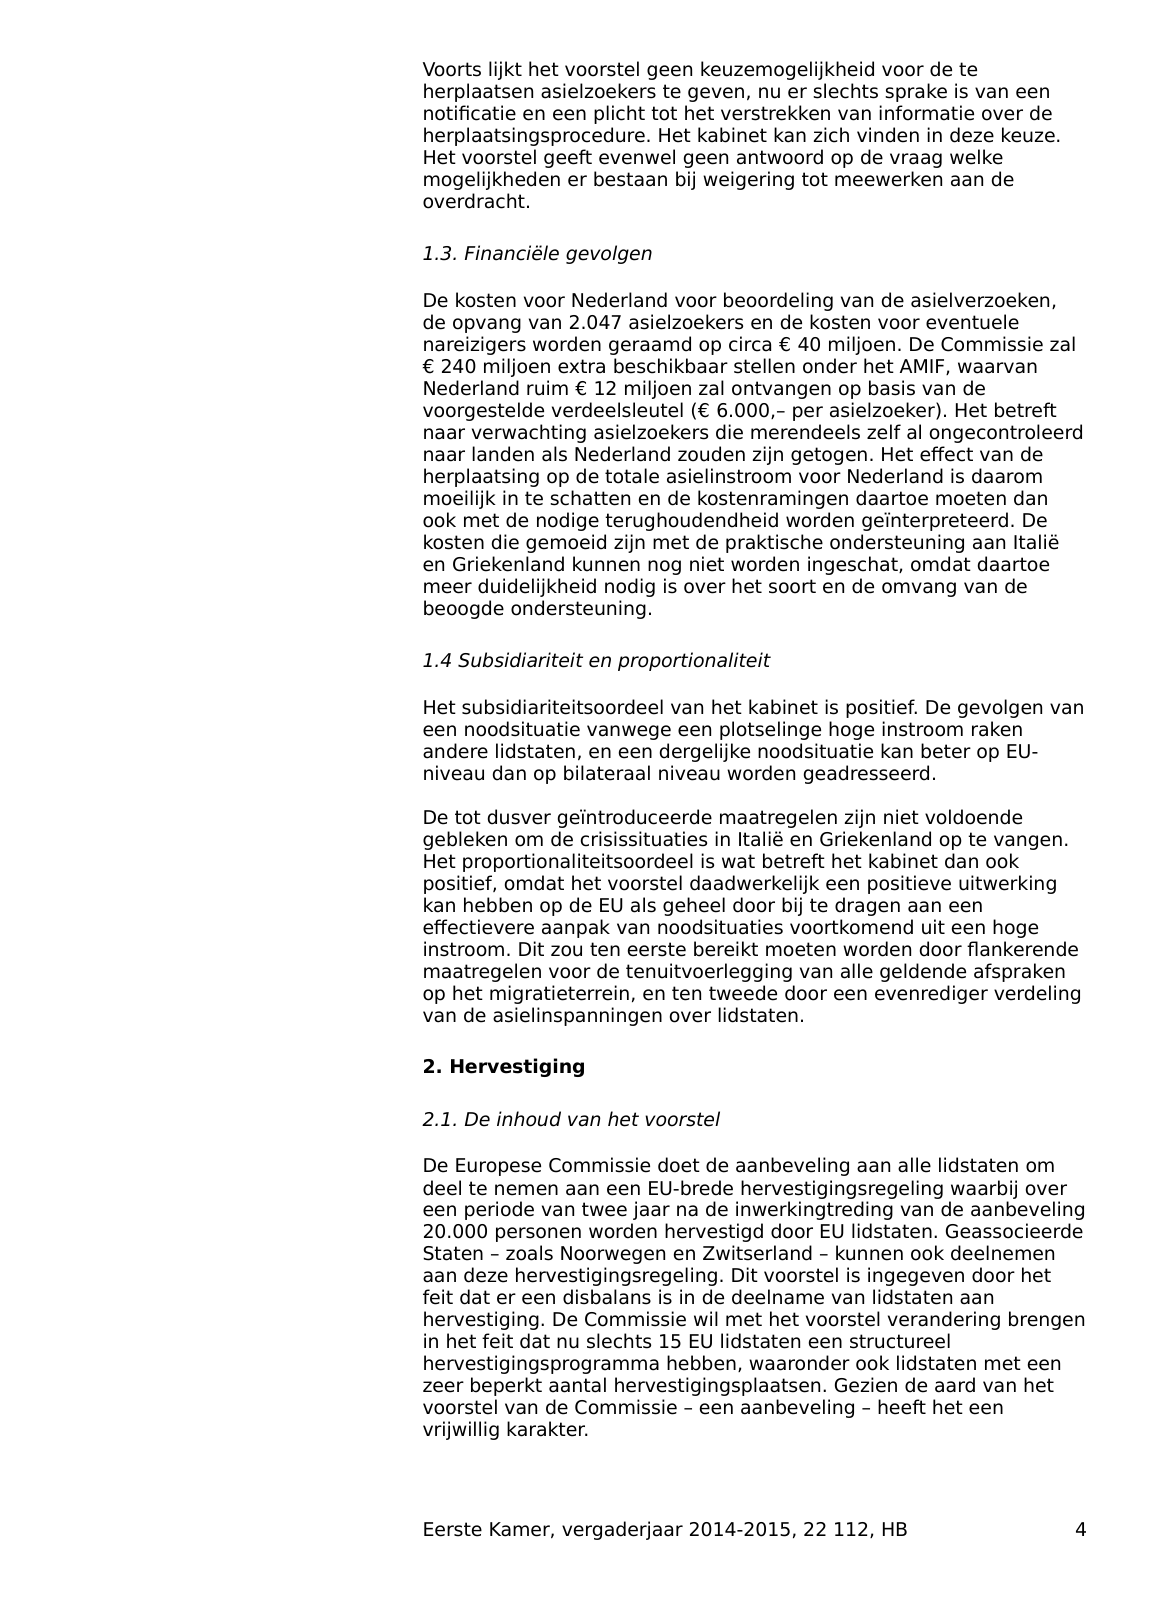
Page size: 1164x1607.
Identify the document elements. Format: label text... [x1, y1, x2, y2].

text De tot dusver geïntroduceerde maatregelen zijn niet voldoende gebleken om de crisissituaties in Italië en Griekenland op te vangen. Het proportionaliteitsoordeel is wat betreft het kabinet dan ook positief, omdat het voorstel daadwerkelijk een positieve uitwerking kan hebben op de EU als geheel door bij te dragen aan een effectievere aanpak van noodsituaties voortkomend uit een hoge instroom. Dit zou ten eerste bereikt moeten worden door flankerende maatregelen voor de tenuitvoerlegging van alle geldende afspraken op het migratieterrein, en ten tweede door een evenrediger verdeling van de asielinspanningen over lidstaten. [422, 807, 1087, 1026]
text Het subsidiariteitsoordeel van het kabinet is positief. De gevolgen van een noodsituatie vanwege een plotselinge hoge instroom raken andere lidstaten, en een dergelijke noodsituatie kan beter op EU-niveau dan op bilateraal niveau worden geadresseerd. [422, 697, 1087, 784]
text Voorts lijkt het voorstel geen keuzemogelijkheid voor de te herplaatsen asielzoekers te geven, nu er slechts sprake is van een notificatie en een plicht tot het verstrekken van informatie over de herplaatsingsprocedure. Het kabinet kan zich vinden in deze keuze. Het voorstel geeft evenwel geen antwoord op de vraag welke mogelijkheden er bestaan bij weigering tot meewerken aan de overdracht. [422, 59, 1087, 213]
subtitle 1.3. Financiële gevolgen [422, 243, 1087, 265]
text De Europese Commissie doet de aanbeveling aan alle lidstaten om deel te nemen aan een EU-brede hervestigingsregeling waarbij over een periode van twee jaar na de inwerkingtreding van de aanbeveling 20.000 personen worden hervestigd door EU lidstaten. Geassocieerde Staten – zoals Noorwegen en Zwitserland – kunnen ook deelnemen aan deze hervestigingsregeling. Dit voorstel is ingegeven door het feit dat er een disbalans is in de deelname van lidstaten aan hervestiging. De Commissie wil met het voorstel verandering brengen in het feit dat nu slechts 15 EU lidstaten een structureel hervestigingsprogramma hebben, waaronder ook lidstaten met een zeer beperkt aantal hervestigingsplaatsen. Gezien de aard van het voorstel van de Commissie – een aanbeveling – heeft het een vrijwillig karakter. [422, 1155, 1087, 1441]
subtitle 1.4 Subsidiariteit en proportionaliteit [422, 649, 1087, 672]
text De kosten voor Nederland voor beoordeling van de asielverzoeken, de opvang van 2.047 asielzoekers en de kosten voor eventuele nareizigers worden geraamd op circa € 40 miljoen. De Commissie zal € 240 miljoen extra beschikbaar stellen onder het AMIF, waarvan Nederland ruim € 12 miljoen zal ontvangen op basis van de voorgestelde verdeelsleutel (€ 6.000,– per asielzoeker). Het betreft naar verwachting asielzoekers die merendeels zelf al ongecontroleerd naar landen als Nederland zouden zijn getogen. Het effect van de herplaatsing op de totale asielinstroom voor Nederland is daarom moeilijk in te schatten en de kostenramingen daartoe moeten dan ook met de nodige terughoudendheid worden geïnterpreteerd. De kosten die gemoeid zijn met de praktische ondersteuning aan Italië en Griekenland kunnen nog niet worden ingeschat, omdat daartoe meer duidelijkheid nodig is over het soort en de omvang van de beoogde ondersteuning. [422, 290, 1087, 619]
subtitle 2.1. De inhoud van het voorstel [422, 1108, 1087, 1130]
subtitle 2. Hervestiging [422, 1056, 1087, 1078]
